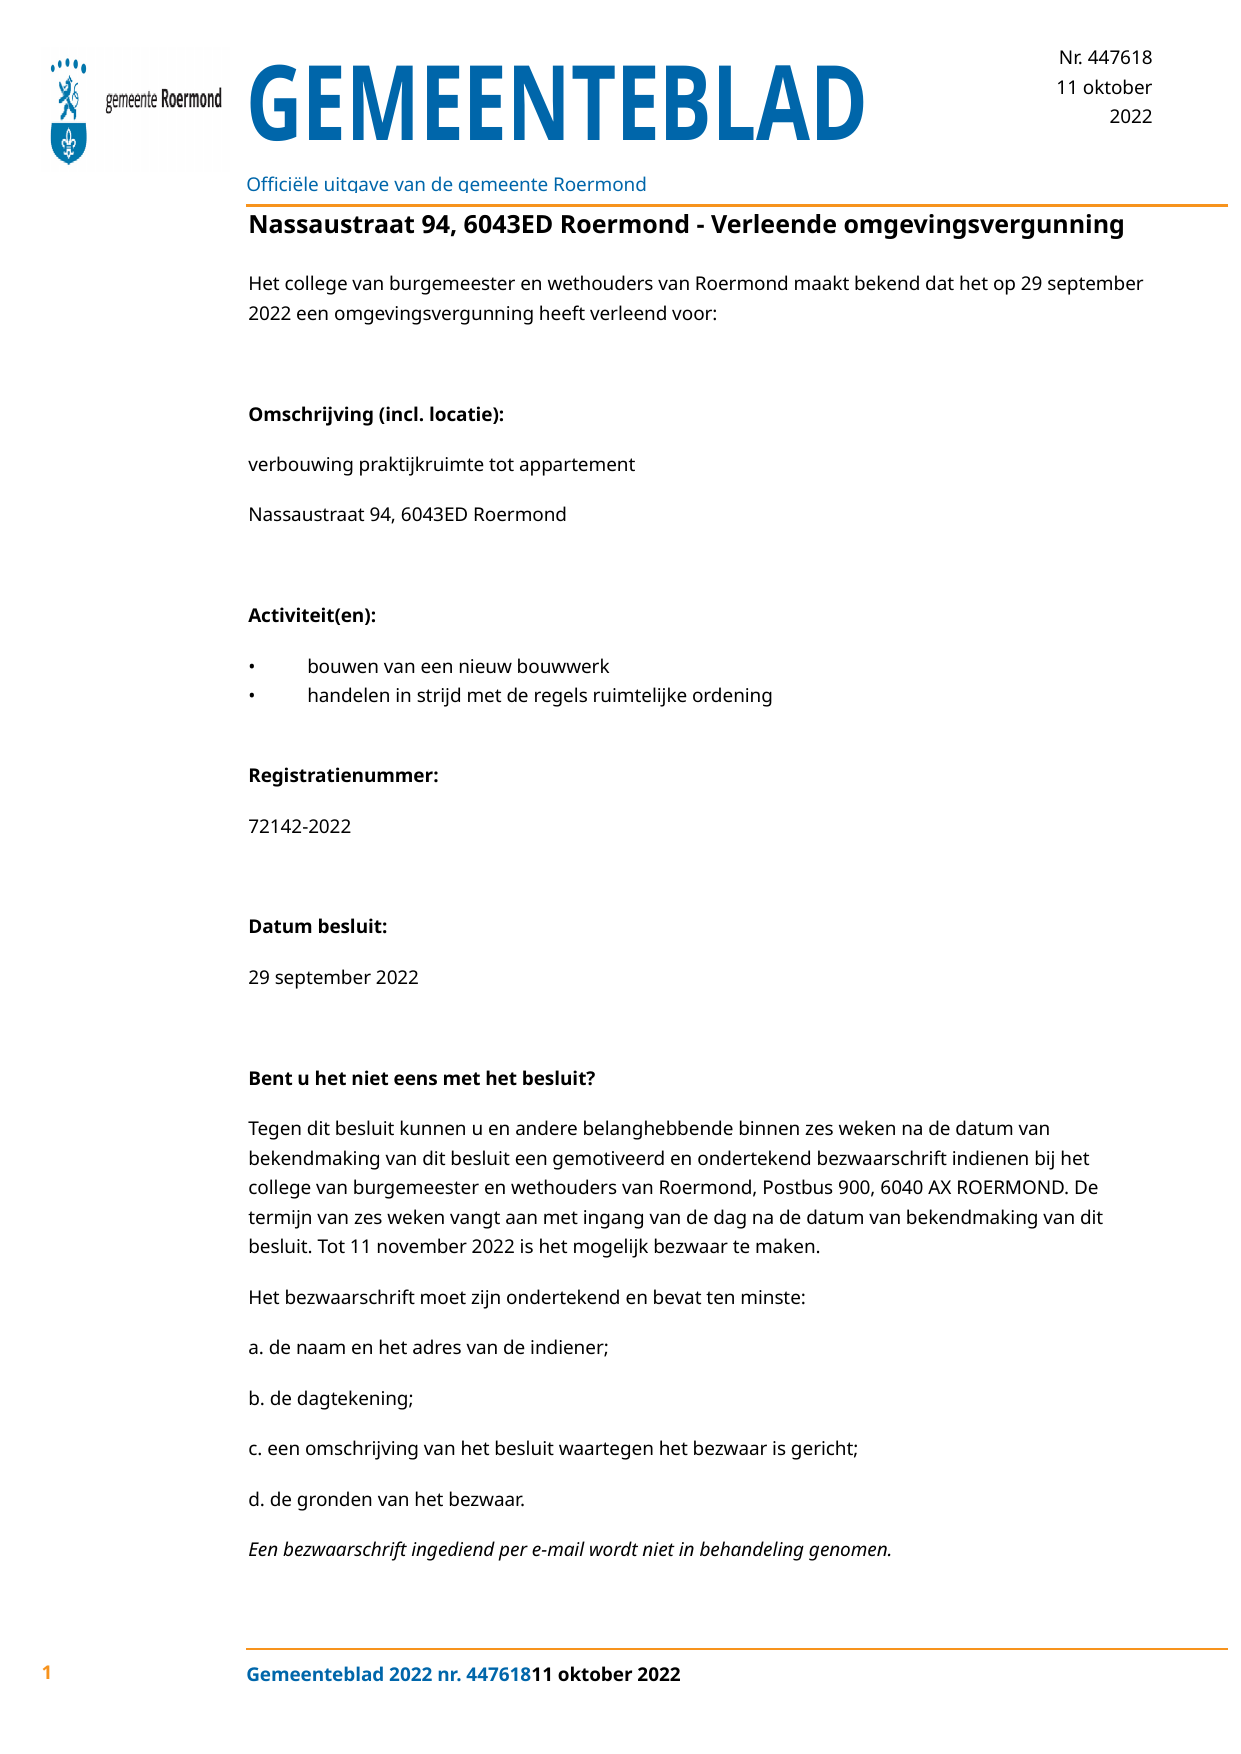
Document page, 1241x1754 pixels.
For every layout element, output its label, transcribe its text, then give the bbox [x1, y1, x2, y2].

text a. de naam en het adres van de indiener; [248, 1334, 1152, 1360]
text Bent u het niet eens met het besluit? [248, 1065, 1152, 1091]
text Het college van burgemeester en wethouders van Roermond maakt bekend dat het op 29 september 2022 een omgevingsvergunning heeft verleend voor: [248, 270, 1152, 326]
text Datum besluit: [248, 914, 1152, 939]
text Omschrijving (incl. locatie): [248, 401, 1152, 426]
text b. de dagtekening; [248, 1385, 1152, 1411]
text d. de gronden van het bezwaar. [248, 1486, 1152, 1511]
text 72142-2022 [248, 813, 1152, 838]
text Het bezwaarschrift moet zijn ondertekend en bevat ten minste: [248, 1284, 1152, 1310]
text verbouwing praktijkruimte tot appartement [248, 451, 1152, 477]
picture [41, 47, 231, 172]
text Een bezwaarschrift ingediend per e-mail wordt niet in behandeling genomen. [248, 1536, 1152, 1562]
text Nassaustraat 94, 6043ED Roermond [248, 502, 1152, 527]
text Tegen dit besluit kunnen u en andere belanghebbende binnen zes weken na de datum van bekendmaking van dit besluit een gemotiveerd en ondertekend bezwaarschrift indienen bij het college van burgemeester en wethouders van Roermond, Postbus 900, 6040 AX ROERMOND. De termijn van zes weken vangt aan met ingang van de dag na de datum van bekendmaking van dit besluit. Tot 11 november 2022 is het mogelijk bezwaar te maken. [248, 1115, 1152, 1259]
text 29 september 2022 [248, 964, 1152, 990]
text Activiteit(en): [248, 602, 1152, 628]
text Nassaustraat 94, 6043ED Roermond - Verleende omgevingsvergunning [248, 207, 1152, 241]
list handelen in strijd met de regels ruimtelijke ordening [248, 682, 1152, 708]
text Registratienummer: [248, 762, 1152, 788]
text c. een omschrijving van het besluit waartegen het bezwaar is gericht; [248, 1435, 1152, 1461]
list bouwen van een nieuw bouwwerk [248, 653, 1152, 678]
